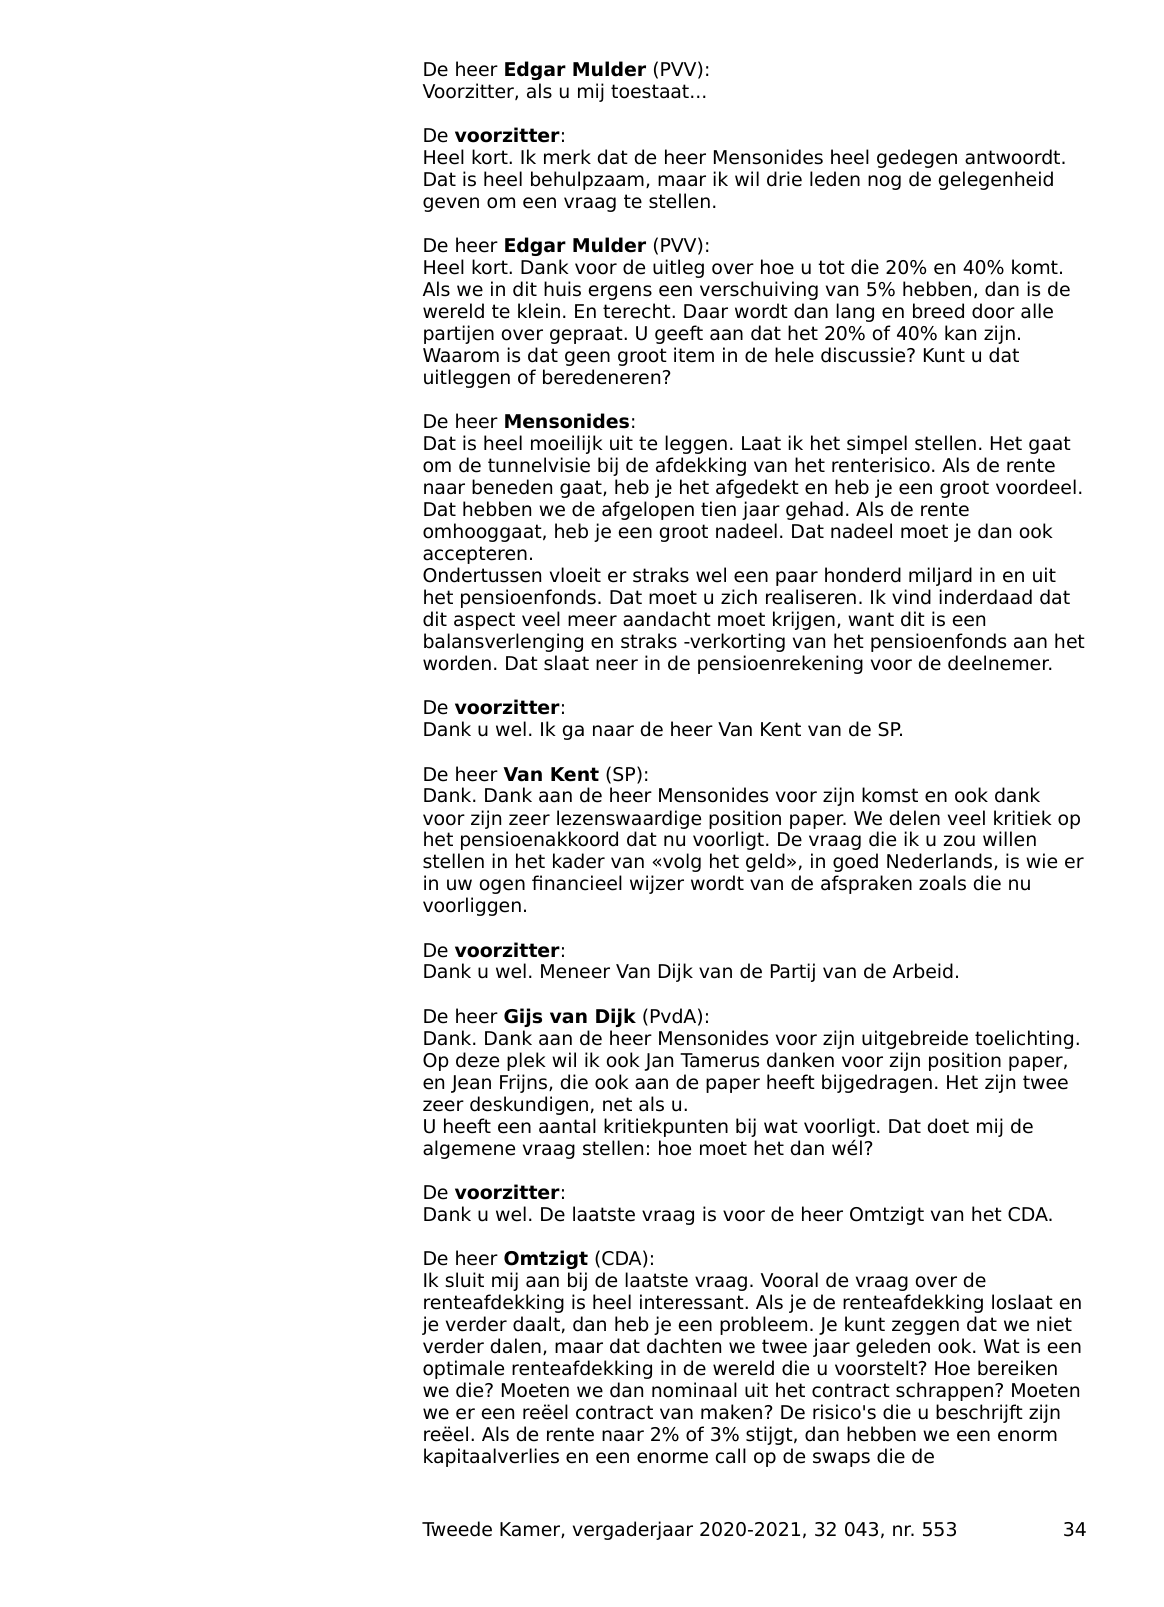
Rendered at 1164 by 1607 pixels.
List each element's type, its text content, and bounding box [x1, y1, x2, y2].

text De voorzitter: [422, 697, 1087, 719]
text De voorzitter: [422, 125, 1087, 147]
text Dank u wel. Ik ga naar de heer Van Kent van de SP. [422, 719, 1087, 741]
text Ondertussen vloeit er straks wel een paar honderd miljard in en uit het pensioenfonds. Dat moet u zich realiseren. Ik vind inderdaad dat dit aspect veel meer aandacht moet krijgen, want dit is een balansverlenging en straks -verkorting van het pensioenfonds aan het worden. Dat slaat neer in de pensioenrekening voor de deelnemer. [422, 565, 1087, 675]
text Dank u wel. De laatste vraag is voor de heer Omtzigt van het CDA. [422, 1204, 1087, 1226]
text De voorzitter: [422, 939, 1087, 961]
text U heeft een aantal kritiekpunten bij wat voorligt. Dat doet mij de algemene vraag stellen: hoe moet het dan wél? [422, 1116, 1087, 1159]
text Dank. Dank aan de heer Mensonides voor zijn komst en ook dank voor zijn zeer lezenswaardige position paper. We delen veel kritiek op het pensioenakkoord dat nu voorligt. De vraag die ik u zou willen stellen in het kader van «volg het geld», in goed Nederlands, is wie er in uw ogen financieel wijzer wordt van de afspraken zoals die nu voorliggen. [422, 785, 1087, 917]
text Heel kort. Ik merk dat de heer Mensonides heel gedegen antwoordt. Dat is heel behulpzaam, maar ik wil drie leden nog de gelegenheid geven om een vraag te stellen. [422, 147, 1087, 213]
text De heer Mensonides: [422, 411, 1087, 433]
text Heel kort. Dank voor de uitleg over hoe u tot die 20% en 40% komt. Als we in dit huis ergens een verschuiving van 5% hebben, dan is de wereld te klein. En terecht. Daar wordt dan lang en breed door alle partijen over gepraat. U geeft aan dat het 20% of 40% kan zijn. Waarom is dat geen groot item in de hele discussie? Kunt u dat uitleggen of beredeneren? [422, 257, 1087, 389]
text Voorzitter, als u mij toestaat... [422, 81, 1087, 103]
text Dank. Dank aan de heer Mensonides voor zijn uitgebreide toelichting. Op deze plek wil ik ook Jan Tamerus danken voor zijn position paper, en Jean Frijns, die ook aan de paper heeft bijgedragen. Het zijn twee zeer deskundigen, net als u. [422, 1028, 1087, 1116]
text Dat is heel moeilijk uit te leggen. Laat ik het simpel stellen. Het gaat om de tunnelvisie bij de afdekking van het renterisico. Als de rente naar beneden gaat, heb je het afgedekt en heb je een groot voordeel. Dat hebben we de afgelopen tien jaar gehad. Als de rente omhooggaat, heb je een groot nadeel. Dat nadeel moet je dan ook accepteren. [422, 433, 1087, 565]
text De voorzitter: [422, 1182, 1087, 1204]
text De heer Van Kent (SP): [422, 763, 1087, 785]
text De heer Edgar Mulder (PVV): [422, 59, 1087, 81]
text Dank u wel. Meneer Van Dijk van de Partij van de Arbeid. [422, 961, 1087, 983]
text De heer Edgar Mulder (PVV): [422, 235, 1087, 257]
text De heer Gijs van Dijk (PvdA): [422, 1006, 1087, 1028]
text Ik sluit mij aan bij de laatste vraag. Vooral de vraag over de renteafdekking is heel interessant. Als je de renteafdekking loslaat en je verder daalt, dan heb je een probleem. Je kunt zeggen dat we niet verder dalen, maar dat dachten we twee jaar geleden ook. Wat is een optimale renteafdekking in de wereld die u voorstelt? Hoe bereiken we die? Moeten we dan nominaal uit het contract schrappen? Moeten we er een reëel contract van maken? De risico's die u beschrijft zijn reëel. Als de rente naar 2% of 3% stijgt, dan hebben we een enorm kapitaalverlies en een enorme call op de swaps die de [422, 1270, 1087, 1468]
text De heer Omtzigt (CDA): [422, 1248, 1087, 1270]
